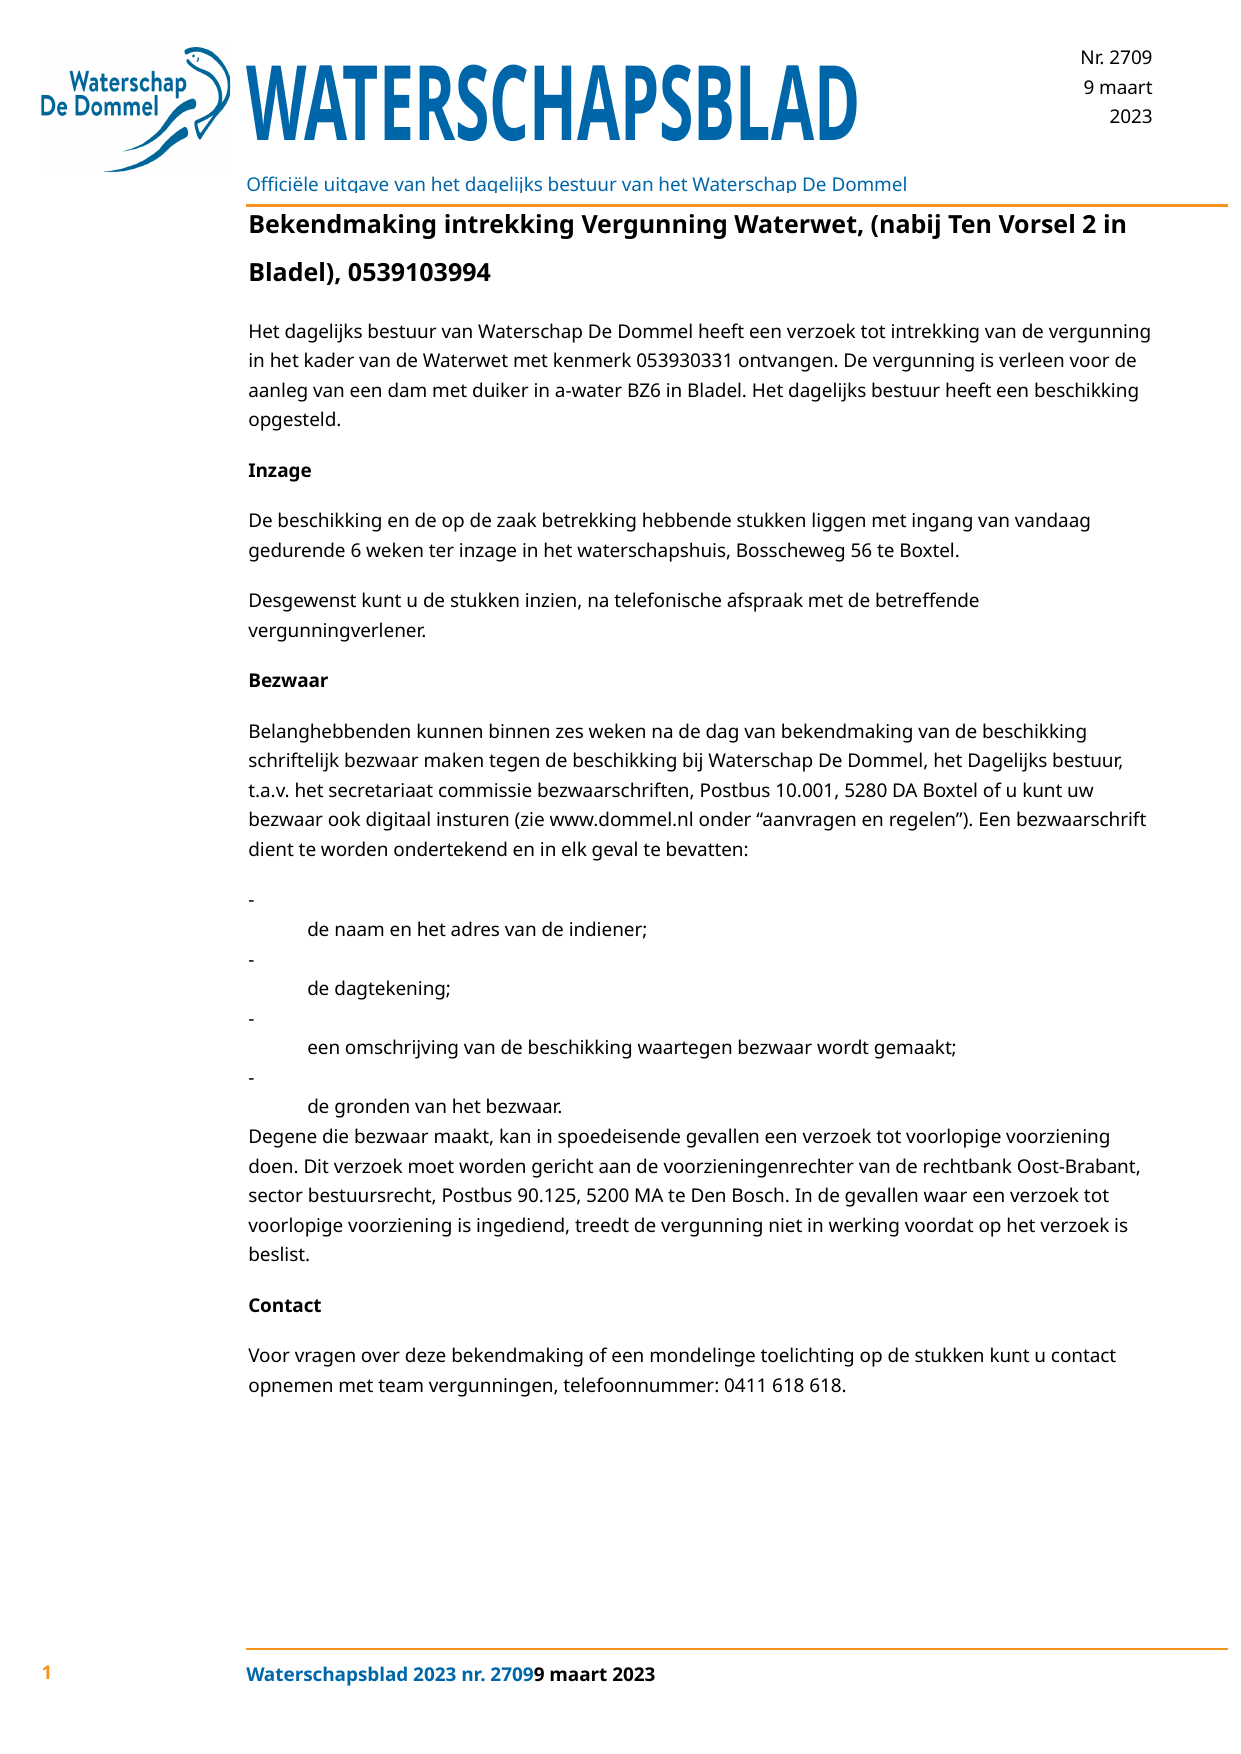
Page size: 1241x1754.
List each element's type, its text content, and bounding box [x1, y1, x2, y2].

picture [204, 47, 231, 76]
text Inzage [248, 457, 1152, 483]
text Degene die bezwaar maakt, kan in spoedeisende gevallen een verzoek tot voorlopige voorziening doen. Dit verzoek moet worden gericht aan de voorzieningenrechter van de rechtbank Oost-Brabant, sector bestuursrecht, Postbus 90.125, 5200 MA te Den Bosch. In de gevallen waar een verzoek tot voorlopige voorziening is ingediend, treedt de vergunning niet in werking voordat op het verzoek is beslist. [248, 1123, 1152, 1267]
picture [198, 118, 210, 131]
text Bezwaar [248, 667, 1152, 693]
text Bekendmaking intrekking Vergunning Waterwet, (nabij Ten Vorsel 2 in Bladel), 0539103994 [248, 207, 1152, 288]
picture [41, 47, 231, 172]
list de dagtekening; [248, 975, 1152, 1001]
list de naam en het adres van de indiener; [248, 916, 1152, 942]
picture [45, 99, 51, 111]
text Voor vragen over deze bekendmaking of een mondelinge toelichting op de stukken kunt u contact opnemen met team vergunningen, telefoonnummer: 0411 618 618. [248, 1342, 1152, 1398]
text Belanghebbenden kunnen binnen zes weken na de dag van bekendmaking van de beschikking schriftelijk bezwaar maken tegen de beschikking bij Waterschap De Dommel, het Dagelijks bestuur, t.a.v. het secretariaat commissie bezwaarschriften, Postbus 10.001, 5280 DA Boxtel of u kunt uw bezwaar ook digitaal insturen (zie www.dommel.nl onder “aanvragen en regelen”). Een bezwaarschrift dient te worden ondertekend en in elk geval te bevatten: [248, 718, 1152, 862]
text Het dagelijks bestuur van Waterschap De Dommel heeft een verzoek tot intrekking van de vergunning in het kader van de Waterwet met kenmerk 053930331 ontvangen. De vergunning is verleen voor de aanleg van een dam met duiker in a-water BZ6 in Bladel. Het dagelijks bestuur heeft een beschikking opgesteld. [248, 318, 1152, 432]
text Contact [248, 1292, 1152, 1318]
text Desgewenst kunt u de stukken inzien, na telefonische afspraak met de betreffende vergunningverlener. [248, 587, 1152, 643]
text De beschikking en de op de zaak betrekking hebbende stukken liggen met ingang van vandaag gedurende 6 weken ter inzage in het waterschapshuis, Bosscheweg 56 te Boxtel. [248, 507, 1152, 563]
list de gronden van het bezwaar. [248, 1094, 1152, 1119]
list een omschrijving van de beschikking waartegen bezwaar wordt gemaakt; [248, 1034, 1152, 1060]
